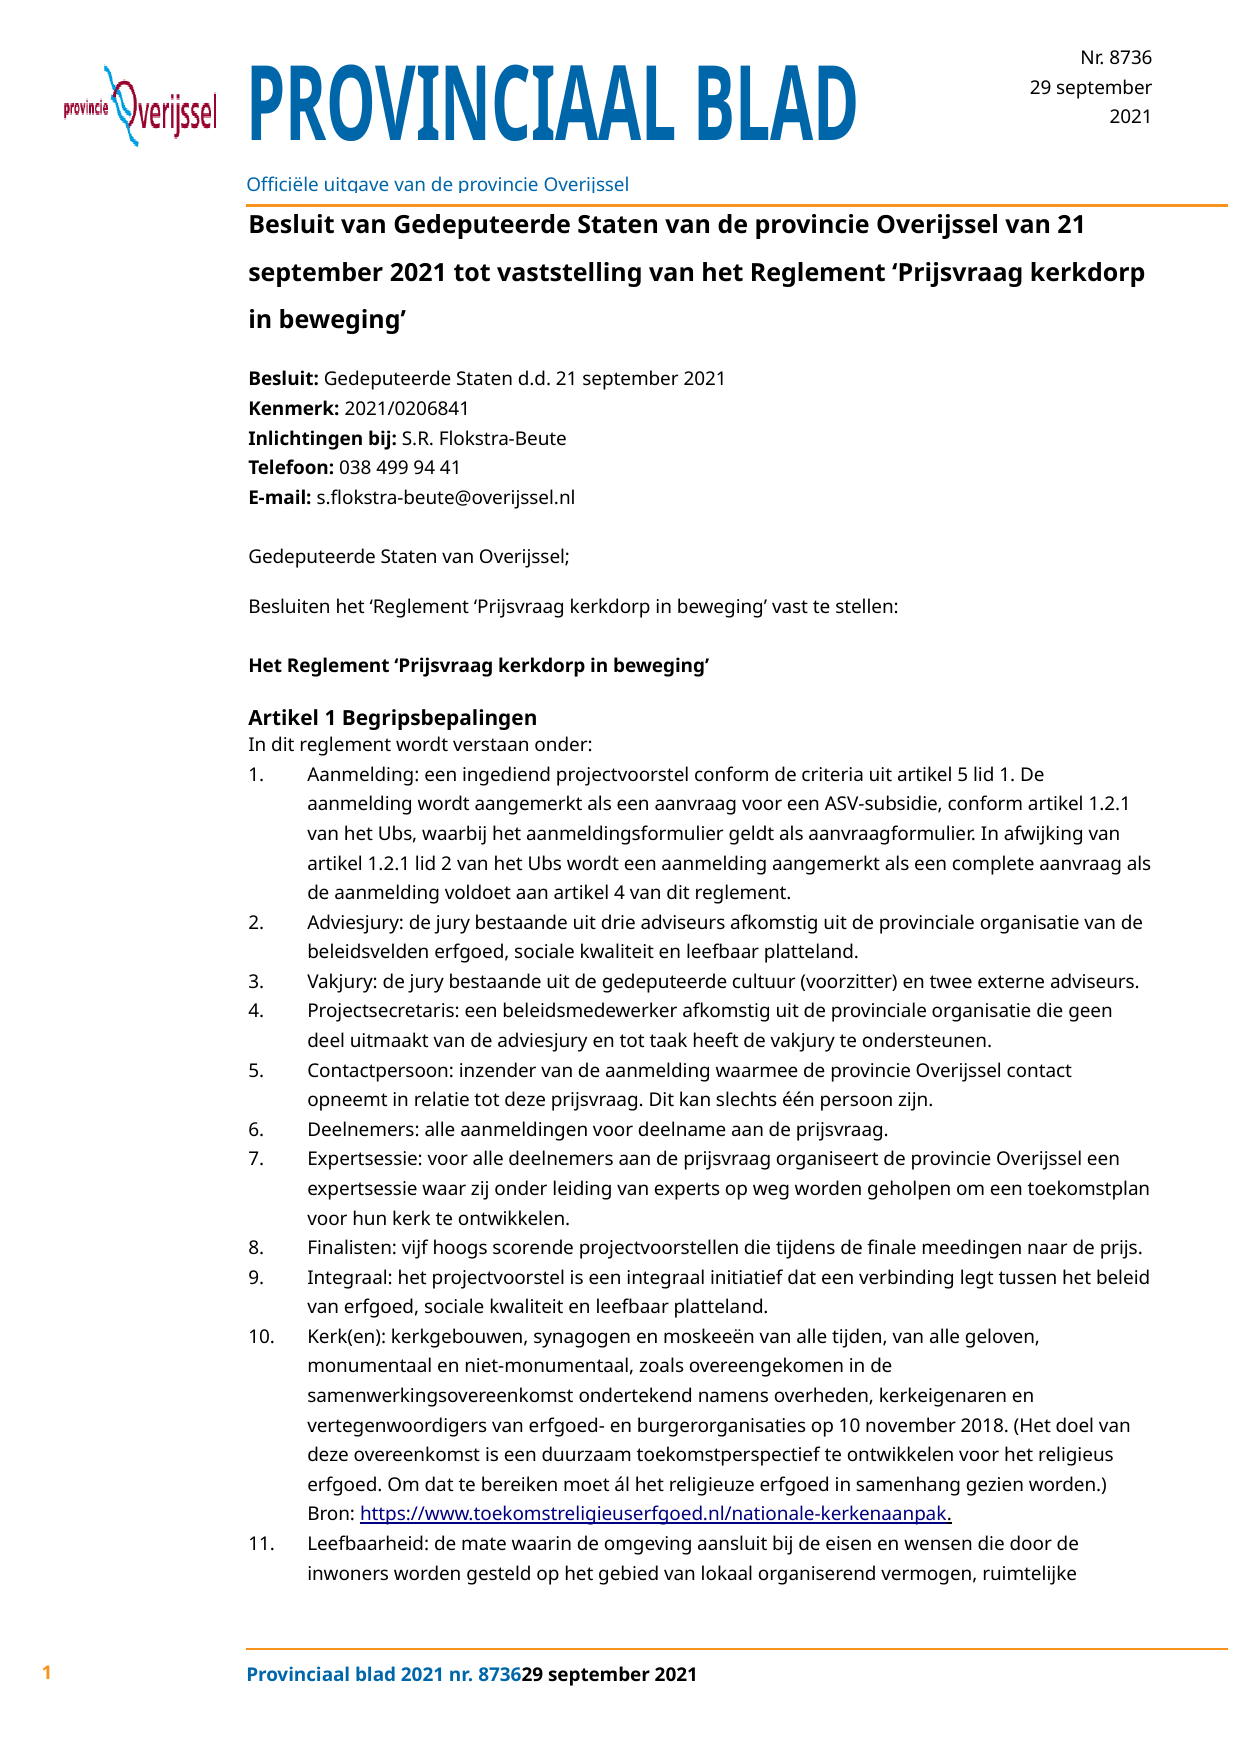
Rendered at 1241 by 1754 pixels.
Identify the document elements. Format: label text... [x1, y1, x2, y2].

text Besluit van Gedeputeerde Staten van de provincie Overijssel van 21 september 2021 tot vaststelling van het Reglement ‘Prijsvraag kerkdorp in beweging’ [248, 207, 1152, 336]
list Projectsecretaris: een beleidsmedewerker afkomstig uit de provinciale organisatie die geen deel uitmaakt van de adviesjury en tot taak heeft de vakjury te ondersteunen. [248, 998, 1152, 1053]
list Integraal: het projectvoorstel is een integraal initiatief dat een verbinding legt tussen het beleid van erfgoed, sociale kwaliteit en leefbaar platteland. [248, 1264, 1152, 1319]
list Expertsessie: voor alle deelnemers aan de prijsvraag organiseert de provincie Overijssel een expertsessie waar zij onder leiding van experts op weg worden geholpen om een toekomstplan voor hun kerk te ontwikkelen. [248, 1146, 1152, 1230]
text In dit reglement wordt verstaan onder: [248, 731, 1152, 757]
text Besluiten het ‘Reglement ‘Prijsvraag kerkdorp in beweging’ vast te stellen: [248, 593, 1152, 619]
text Besluit: Gedeputeerde Staten d.d. 21 september 2021 [248, 366, 1152, 391]
picture [41, 47, 231, 172]
list Contactpersoon: inzender van de aanmelding waarmee de provincie Overijssel contact opneemt in relatie tot deze prijsvraag. Dit kan slechts één persoon zijn. [248, 1057, 1152, 1112]
text Gedeputeerde Staten van Overijssel; [248, 543, 1152, 569]
list Adviesjury: de jury bestaande uit drie adviseurs afkomstig uit de provinciale organisatie van de beleidsvelden erfgoed, sociale kwaliteit en leefbaar platteland. [248, 909, 1152, 964]
list Finalisten: vijf hoogs scorende projectvoorstellen die tijdens de finale meedingen naar de prijs. [248, 1234, 1152, 1260]
text Kenmerk: 2021/0206841 [248, 395, 1152, 421]
list Kerk(en): kerkgebouwen, synagogen en moskeeën van alle tijden, van alle geloven, monumentaal en niet-monumentaal, zoals overeengekomen in de samenwerkingsovereenkomst ondertekend namens overheden, kerkeigenaren en vertegenwoordigers van erfgoed- en burgerorganisaties op 10 november 2018. (Het doel van deze overeenkomst is een duurzaam toekomstperspectief te ontwikkelen voor het religieus erfgoed. Om dat te bereiken moet ál het religieuze erfgoed in samenhang gezien worden.) Bron: https://www.toekomstreligieuserfgoed.nl/nationale-kerkenaanpak. [248, 1323, 1152, 1526]
text Telefoon: 038 499 94 41 [248, 454, 1152, 480]
text Het Reglement ‘Prijsvraag kerkdorp in beweging’ [248, 652, 1152, 678]
list Vakjury: de jury bestaande uit de gedeputeerde cultuur (voorzitter) en twee externe adviseurs. [248, 968, 1152, 994]
list Aanmelding: een ingediend projectvoorstel conform de criteria uit artikel 5 lid 1. De aanmelding wordt aangemerkt als een aanvraag voor een ASV-subsidie, conform artikel 1.2.1 van het Ubs, waarbij het aanmeldingsformulier geldt als aanvraagformulier. In afwijking van artikel 1.2.1 lid 2 van het Ubs wordt een aanmelding aangemerkt als een complete aanvraag als de aanmelding voldoet aan artikel 4 van dit reglement. [248, 761, 1152, 905]
text Artikel 1 Begripsbepalingen [248, 703, 1152, 731]
list Deelnemers: alle aanmeldingen voor deelname aan de prijsvraag. [248, 1116, 1152, 1142]
list Leefbaarheid: de mate waarin de omgeving aansluit bij de eisen en wensen die door de inwoners worden gesteld op het gebied van lokaal organiserend vermogen, ruimtelijke [248, 1530, 1152, 1585]
text Inlichtingen bij: S.R. Flokstra-Beute [248, 425, 1152, 450]
text E-mail: s.flokstra-beute@overijssel.nl [248, 484, 1152, 509]
